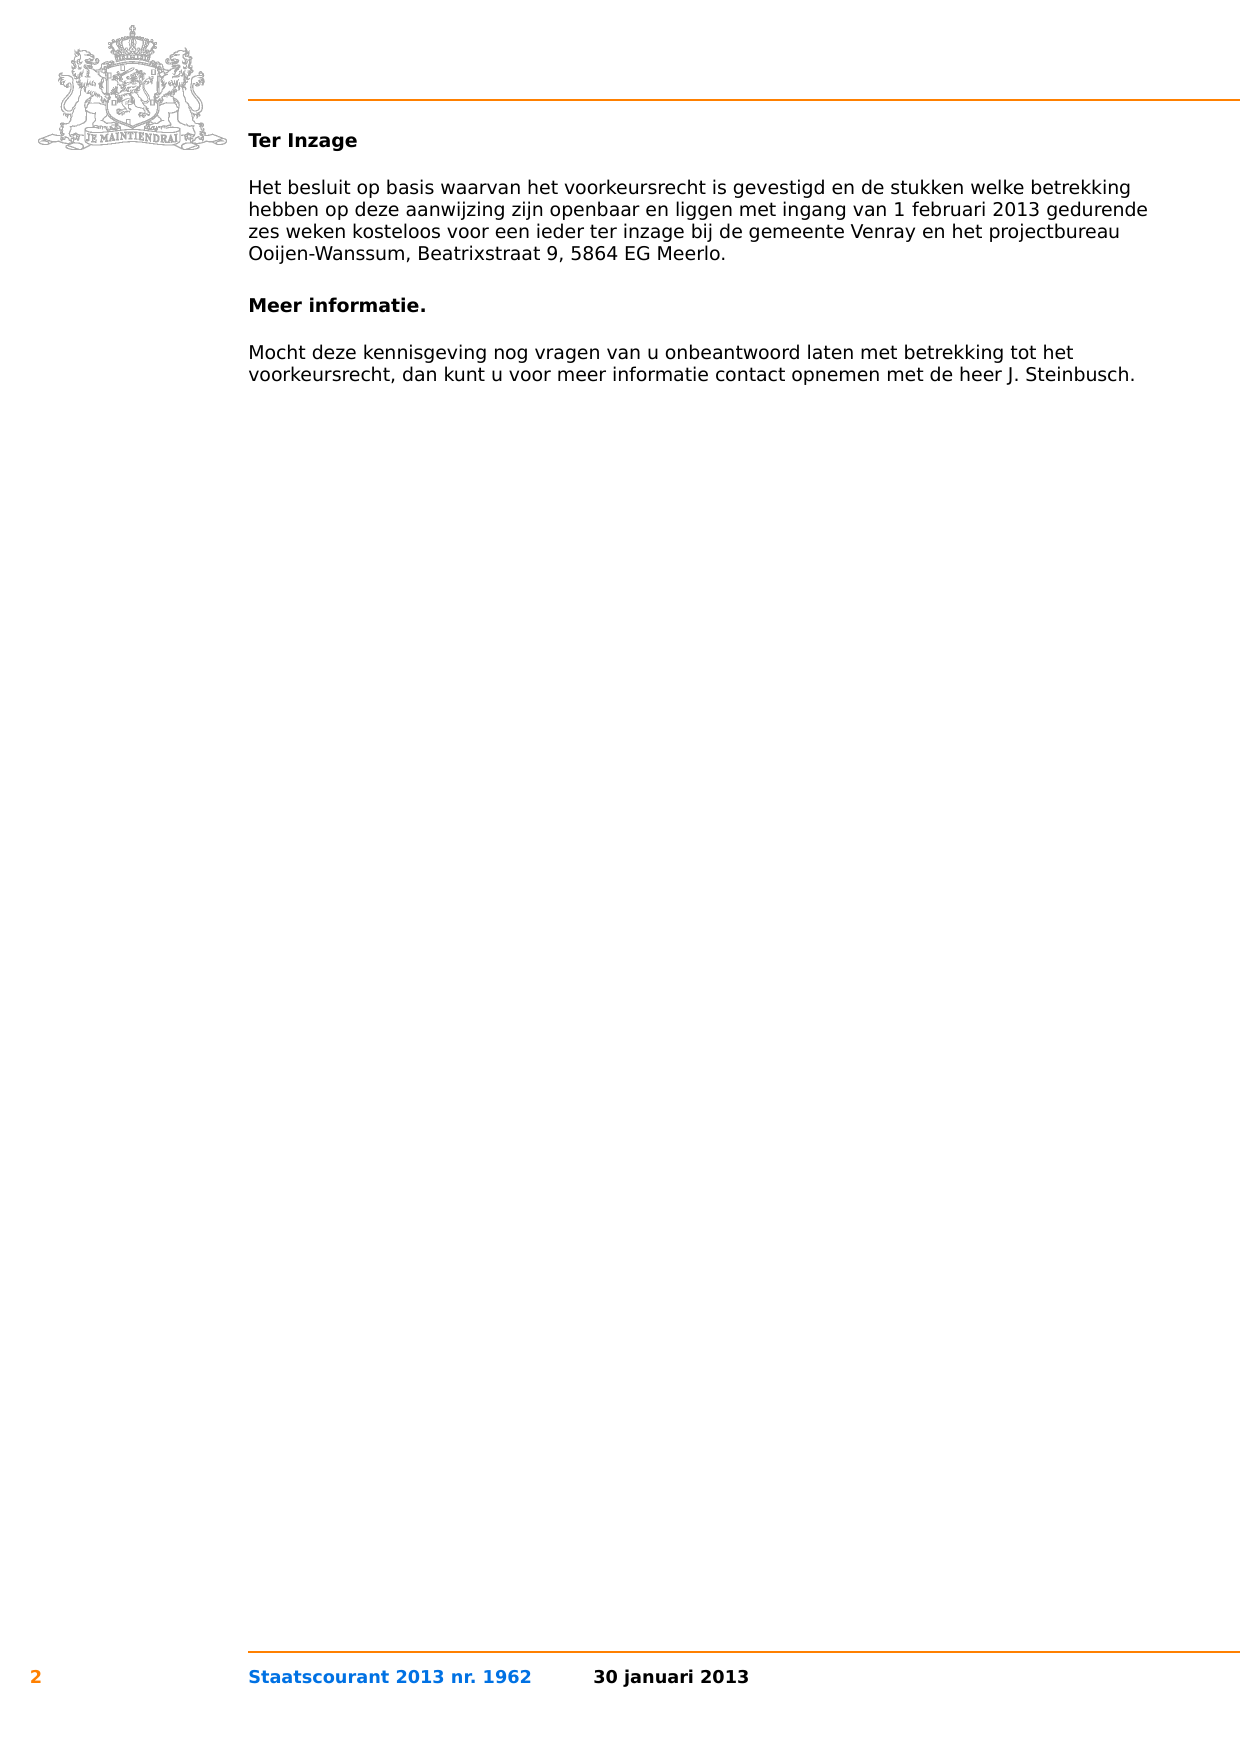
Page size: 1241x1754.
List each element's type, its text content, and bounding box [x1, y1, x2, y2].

picture [38, 25, 227, 150]
text Mocht deze kennisgeving nog vragen van u onbeantwoord laten met betrekking tot het voorkeursrecht, dan kunt u voor meer informatie contact opnemen met de heer J. Steinbusch. [248, 342, 1163, 386]
subtitle Ter Inzage [248, 130, 1163, 152]
subtitle Meer informatie. [248, 295, 1163, 317]
text Het besluit op basis waarvan het voorkeursrecht is gevestigd en de stukken welke betrekking hebben op deze aanwijzing zijn openbaar en liggen met ingang van 1 februari 2013 gedurende zes weken kosteloos voor een ieder ter inzage bij de gemeente Venray en het projectbureau Ooijen-Wanssum, Beatrixstraat 9, 5864 EG Meerlo. [248, 177, 1163, 265]
